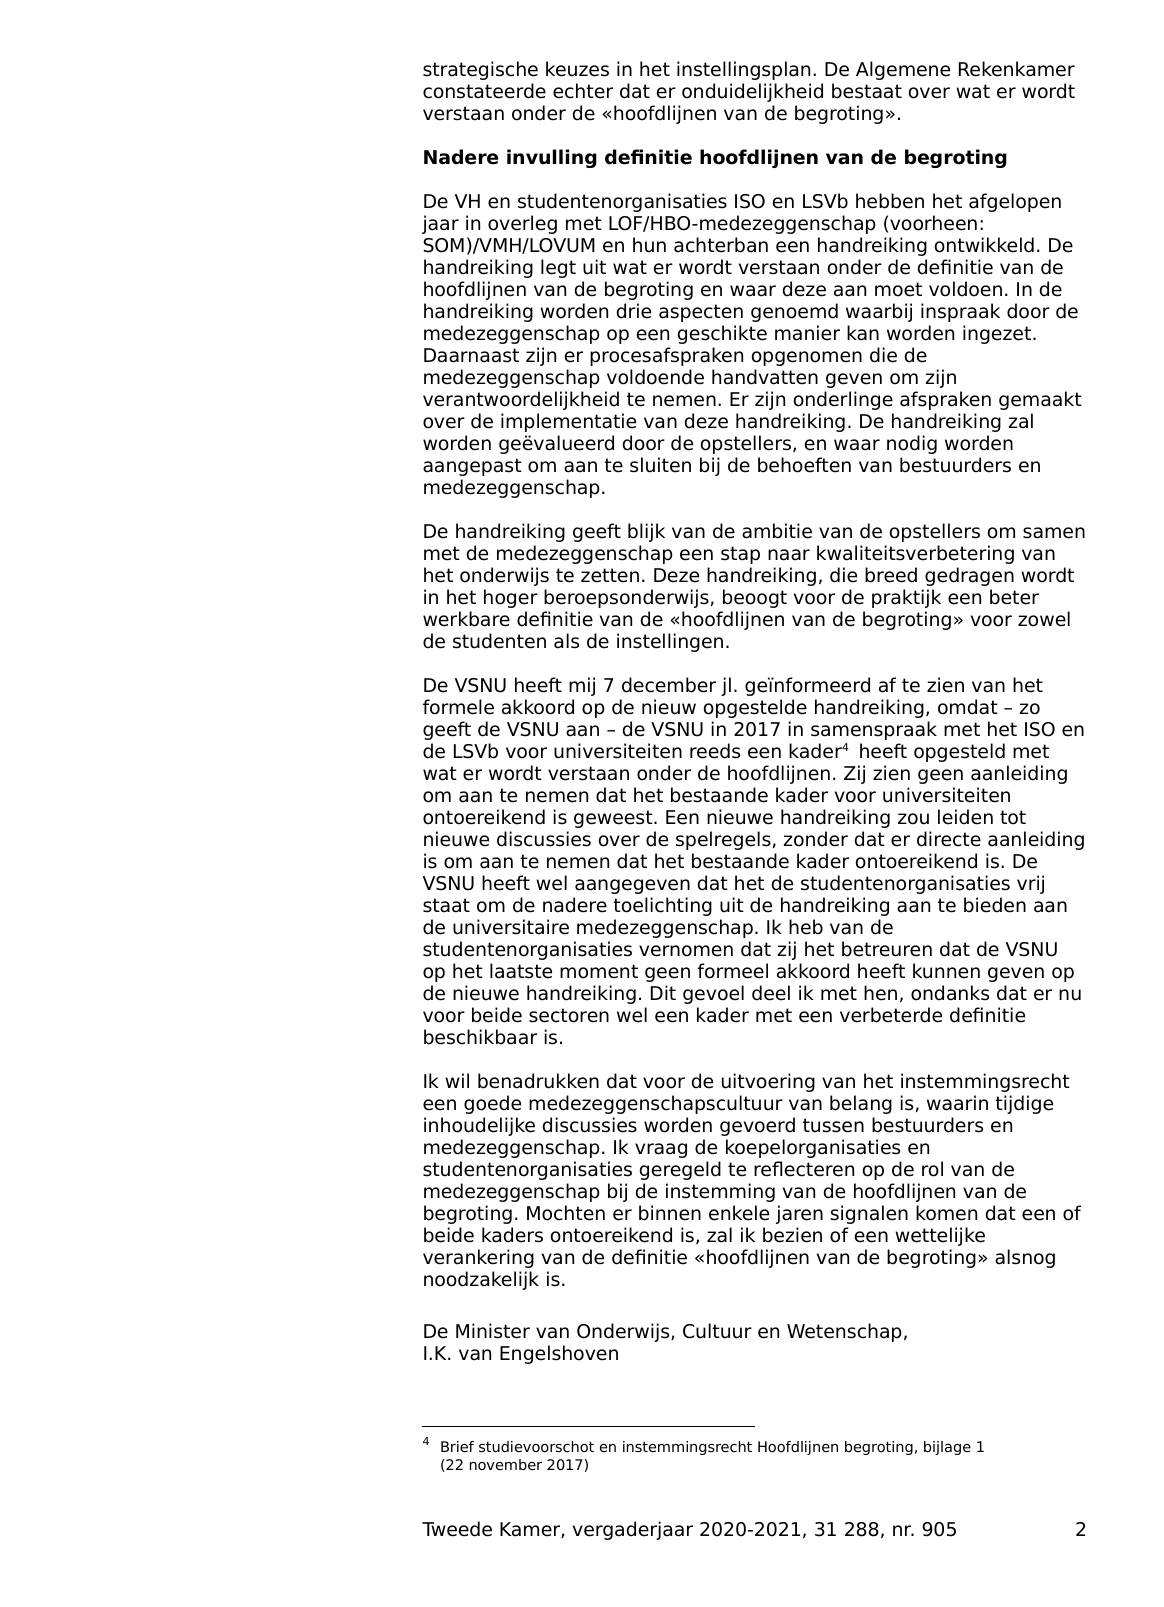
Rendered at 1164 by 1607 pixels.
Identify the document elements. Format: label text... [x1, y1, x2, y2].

text Ik wil benadrukken dat voor de uitvoering van het instemmingsrecht een goede medezeggenschapscultuur van belang is, waarin tijdige inhoudelijke discussies worden gevoerd tussen bestuurders en medezeggenschap. Ik vraag de koepelorganisaties en studentenorganisaties geregeld te reflecteren op de rol van de medezeggenschap bij de instemming van de hoofdlijnen van de begroting. Mochten er binnen enkele jaren signalen komen dat een of beide kaders ontoereikend is, zal ik bezien of een wettelijke verankering van de definitie «hoofdlijnen van de begroting» alsnog noodzakelijk is. [422, 1071, 1087, 1291]
text strategische keuzes in het instellingsplan. De Algemene Rekenkamer constateerde echter dat er onduidelijkheid bestaat over wat er wordt verstaan onder de «hoofdlijnen van de begroting». [422, 59, 1087, 125]
text De handreiking geeft blijk van de ambitie van de opstellers om samen met de medezeggenschap een stap naar kwaliteitsverbetering van het onderwijs te zetten. Deze handreiking, die breed gedragen wordt in het hoger beroepsonderwijs, beoogt voor de praktijk een beter werkbare definitie van de «hoofdlijnen van de begroting» voor zowel de studenten als de instellingen. [422, 521, 1087, 653]
text De VH en studentenorganisaties ISO en LSVb hebben het afgelopen jaar in overleg met LOF/HBO-medezeggenschap (voorheen: SOM)/VMH/LOVUM en hun achterban een handreiking ontwikkeld. De handreiking legt uit wat er wordt verstaan onder de definitie van de hoofdlijnen van de begroting en waar deze aan moet voldoen. In de handreiking worden drie aspecten genoemd waarbij inspraak door de medezeggenschap op een geschikte manier kan worden ingezet. Daarnaast zijn er procesafspraken opgenomen die de medezeggenschap voldoende handvatten geven om zijn verantwoordelijkheid te nemen. Er zijn onderlinge afspraken gemaakt over de implementatie van deze handreiking. De handreiking zal worden geëvalueerd door de opstellers, en waar nodig worden aangepast om aan te sluiten bij de behoeften van bestuurders en medezeggenschap. [422, 191, 1087, 499]
subtitle Nadere invulling definitie hoofdlijnen van de begroting [422, 147, 1087, 169]
text De Minister van Onderwijs, Cultuur en Wetenschap, I.K. van Engelshoven [422, 1321, 1087, 1365]
text De VSNU heeft mij 7 december jl. geïnformeerd af te zien van het formele akkoord op de nieuw opgestelde handreiking, omdat – zo geeft de VSNU aan – de VSNU in 2017 in samenspraak met het ISO en de LSVb voor universiteiten reeds een kader heeft opgesteld met wat er wordt verstaan onder de hoofdlijnen. Zij zien geen aanleiding om aan te nemen dat het bestaande kader voor universiteiten ontoereikend is geweest. Een nieuwe handreiking zou leiden tot nieuwe discussies over de spelregels, zonder dat er directe aanleiding is om aan te nemen dat het bestaande kader ontoereikend is. De VSNU heeft wel aangegeven dat het de studentenorganisaties vrij staat om de nadere toelichting uit de handreiking aan te bieden aan de universitaire medezeggenschap. Ik heb van de studentenorganisaties vernomen dat zij het betreuren dat de VSNU op het laatste moment geen formeel akkoord heeft kunnen geven op de nieuwe handreiking. Dit gevoel deel ik met hen, ondanks dat er nu voor beide sectoren wel een kader met een verbeterde definitie beschikbaar is. [422, 675, 1087, 1049]
text Brief studievoorschot en instemmingsrecht Hoofdlijnen begroting, bijlage 1 (22 november 2017) [422, 1435, 1087, 1474]
